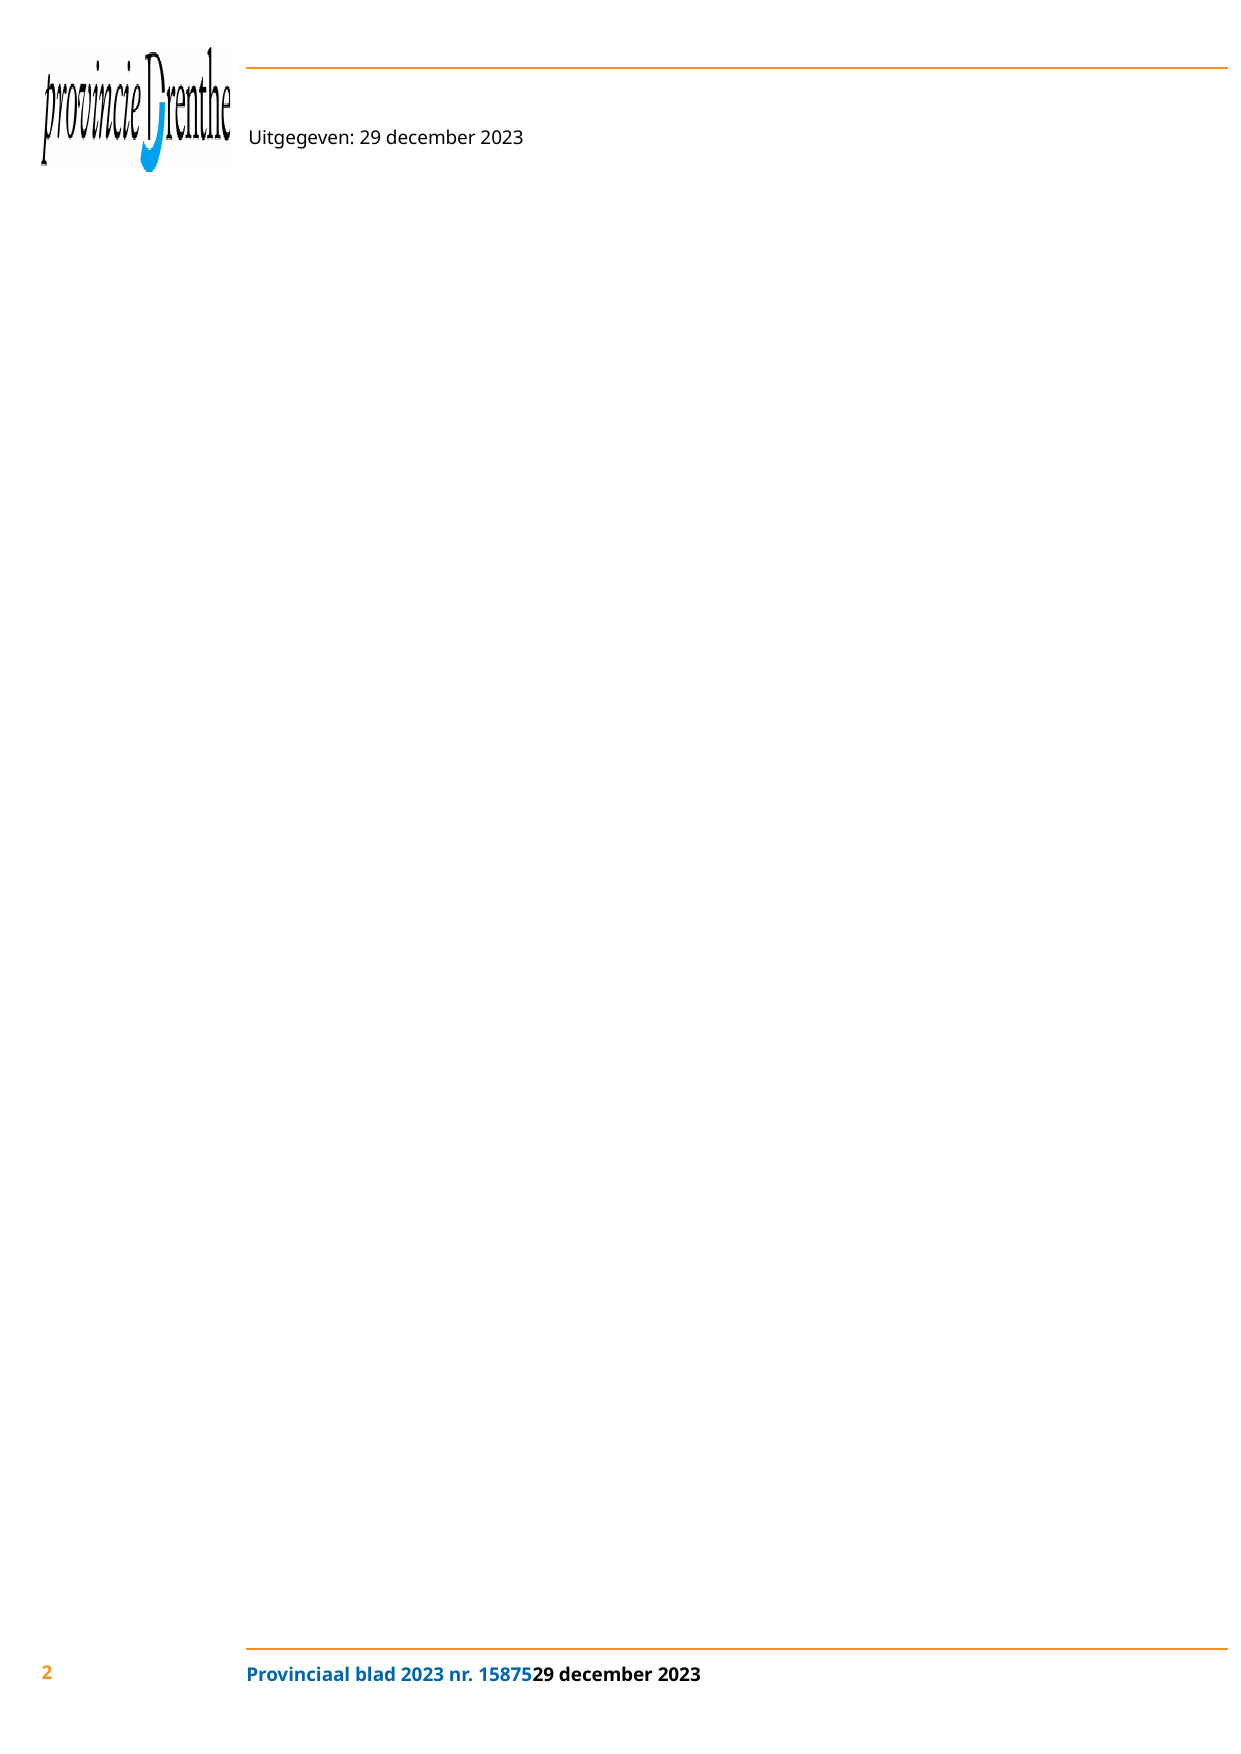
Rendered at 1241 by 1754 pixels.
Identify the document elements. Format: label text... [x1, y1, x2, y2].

text Uitgegeven: 29 december 2023 [248, 124, 1152, 150]
picture [41, 47, 231, 172]
